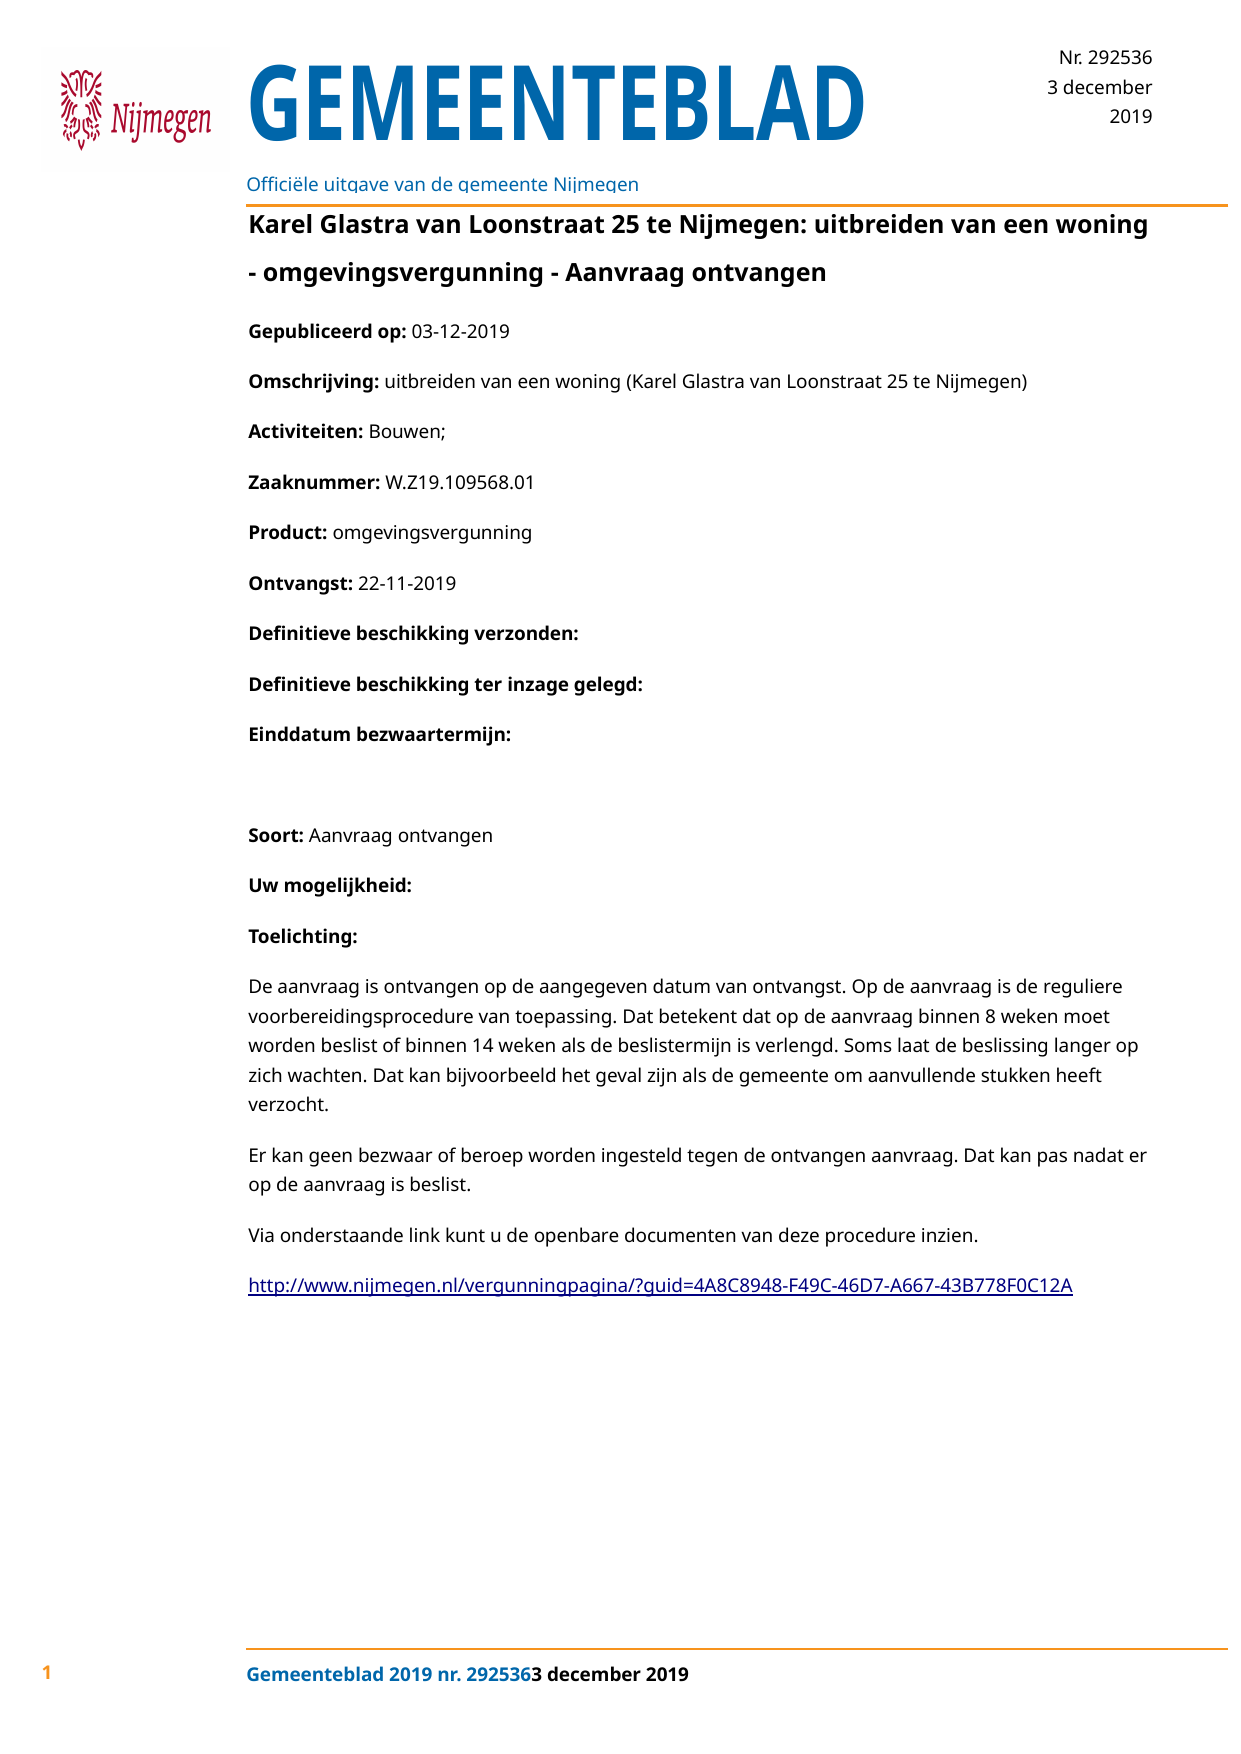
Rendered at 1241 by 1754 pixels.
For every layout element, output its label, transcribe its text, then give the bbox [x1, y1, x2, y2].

text Einddatum bezwaartermijn: [248, 721, 1152, 747]
text Karel Glastra van Loonstraat 25 te Nijmegen: uitbreiden van een woning - omgevingsvergunning - Aanvraag ontvangen [248, 207, 1152, 288]
text Ontvangst: 22-11-2019 [248, 570, 1152, 596]
text Toelichting: [248, 923, 1152, 949]
text De aanvraag is ontvangen op de aangegeven datum van ontvangst. Op de aanvraag is de reguliere voorbereidingsprocedure van toepassing. Dat betekent dat op de aanvraag binnen 8 weken moet worden beslist of binnen 14 weken als de beslistermijn is verlengd. Soms laat de beslissing langer op zich wachten. Dat kan bijvoorbeeld het geval zijn als de gemeente om aanvullende stukken heeft verzocht. [248, 973, 1152, 1117]
picture [41, 47, 231, 172]
text Uw mogelijkheid: [248, 872, 1152, 898]
text http://www.nijmegen.nl/vergunningpagina/?guid=4A8C8948-F49C-46D7-A667-43B778F0C12A [248, 1272, 1152, 1298]
text Via onderstaande link kunt u de openbare documenten van deze procedure inzien. [248, 1222, 1152, 1248]
text Definitieve beschikking ter inzage gelegd: [248, 671, 1152, 697]
text Soort: Aanvraag ontvangen [248, 822, 1152, 848]
text Zaaknummer: W.Z19.109568.01 [248, 469, 1152, 495]
text Definitieve beschikking verzonden: [248, 620, 1152, 646]
text Omschrijving: uitbreiden van een woning (Karel Glastra van Loonstraat 25 te Nijmegen) [248, 368, 1152, 394]
text Er kan geen bezwaar of beroep worden ingesteld tegen de ontvangen aanvraag. Dat kan pas nadat er op de aanvraag is beslist. [248, 1142, 1152, 1197]
text Gepubliceerd op: 03-12-2019 [248, 318, 1152, 344]
text Activiteiten: Bouwen; [248, 419, 1152, 444]
text Product: omgevingsvergunning [248, 519, 1152, 545]
